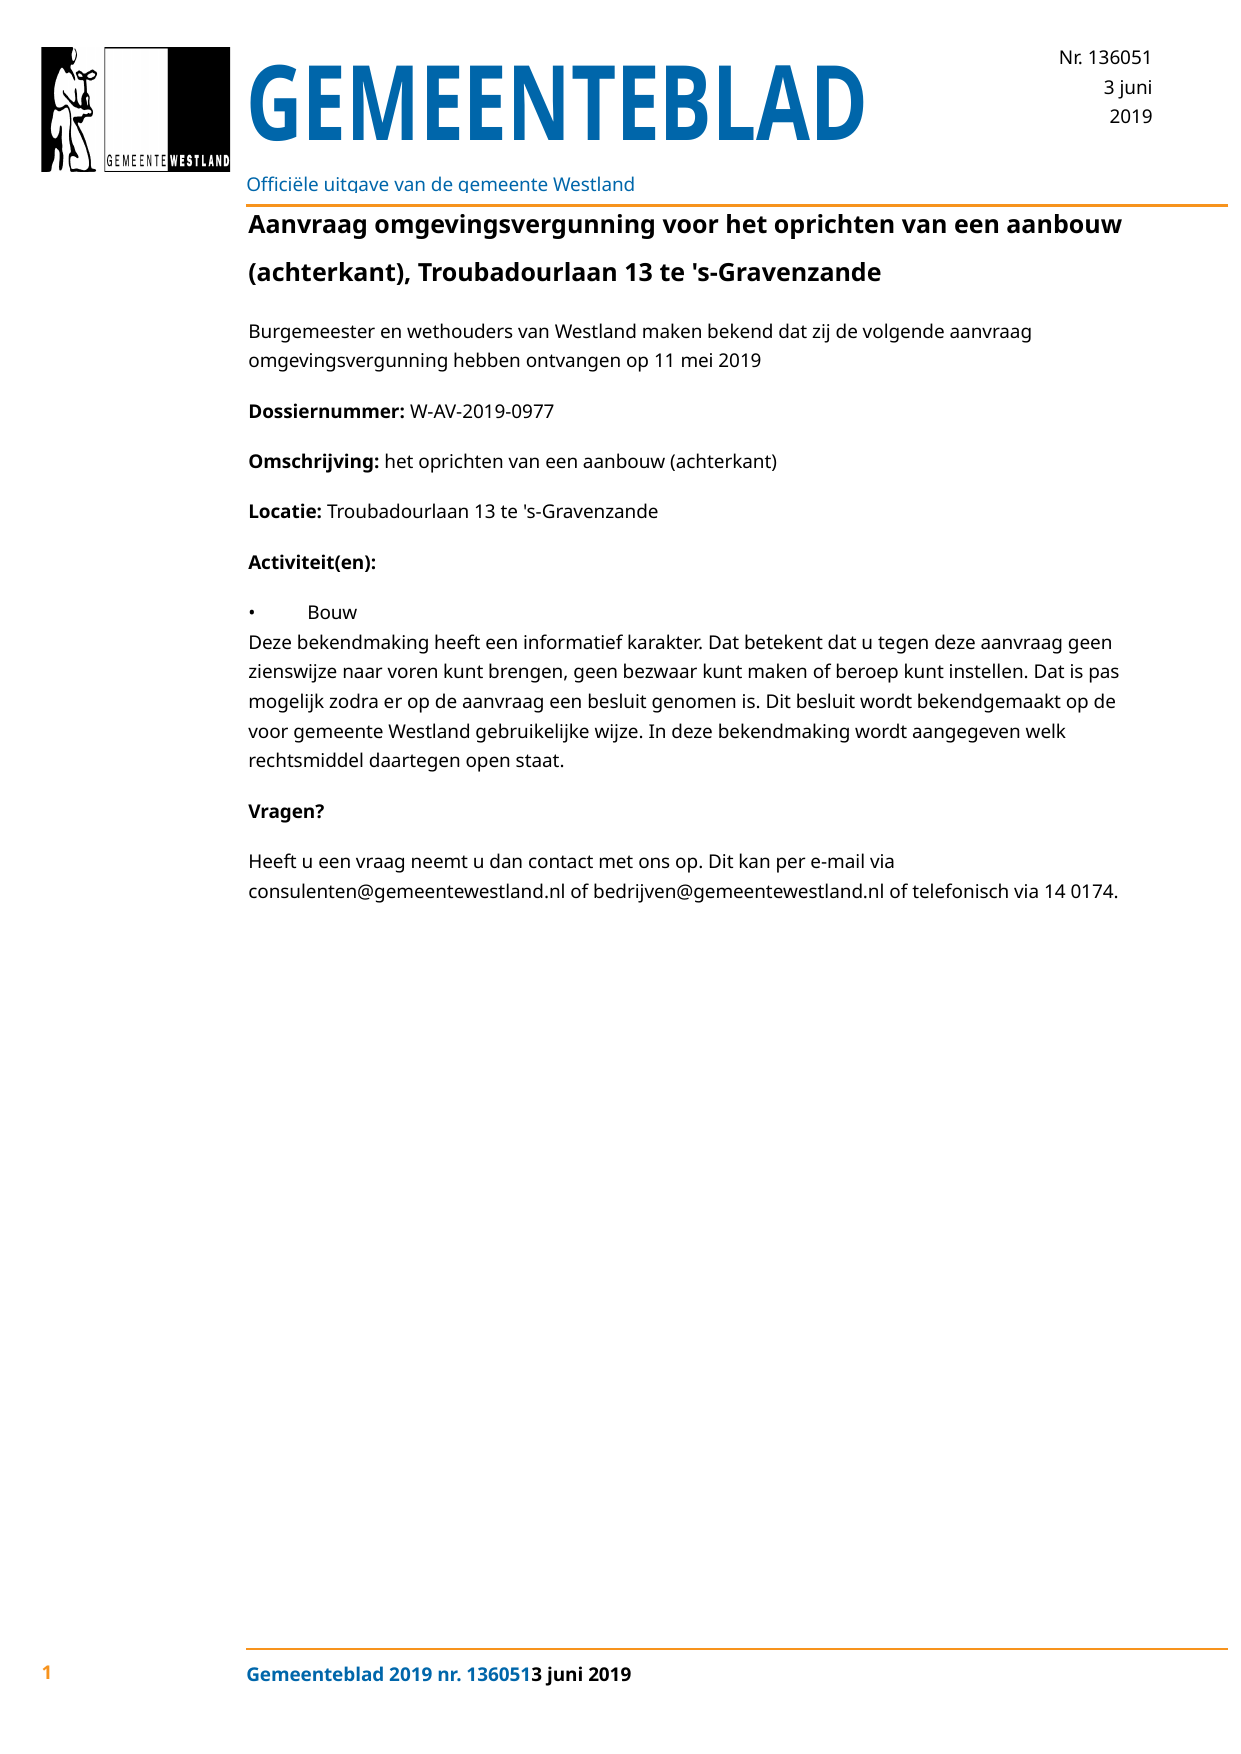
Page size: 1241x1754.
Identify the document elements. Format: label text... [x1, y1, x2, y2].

text Aanvraag omgevingsvergunning voor het oprichten van een aanbouw (achterkant), Troubadourlaan 13 te 's-Gravenzande [248, 207, 1152, 288]
picture [41, 47, 231, 172]
text Activiteit(en): [248, 549, 1152, 575]
text Heeft u een vraag neemt u dan contact met ons op. Dit kan per e-mail via consulenten@gemeentewestland.nl of bedrijven@gemeentewestland.nl of telefonisch via 14 0174. [248, 848, 1152, 904]
text Locatie: Troubadourlaan 13 te 's-Gravenzande [248, 499, 1152, 524]
list Bouw [248, 599, 1152, 625]
text Omschrijving: het oprichten van een aanbouw (achterkant) [248, 448, 1152, 474]
text Vragen? [248, 798, 1152, 824]
text Burgemeester en wethouders van Westland maken bekend dat zij de volgende aanvraag omgevingsvergunning hebben ontvangen op 11 mei 2019 [248, 318, 1152, 373]
text Dossiernummer: W-AV-2019-0977 [248, 398, 1152, 424]
text Deze bekendmaking heeft een informatief karakter. Dat betekent dat u tegen deze aanvraag geen zienswijze naar voren kunt brengen, geen bezwaar kunt maken of beroep kunt instellen. Dat is pas mogelijk zodra er op de aanvraag een besluit genomen is. Dit besluit wordt bekendgemaakt op de voor gemeente Westland gebruikelijke wijze. In deze bekendmaking wordt aangegeven welk rechtsmiddel daartegen open staat. [248, 629, 1152, 773]
